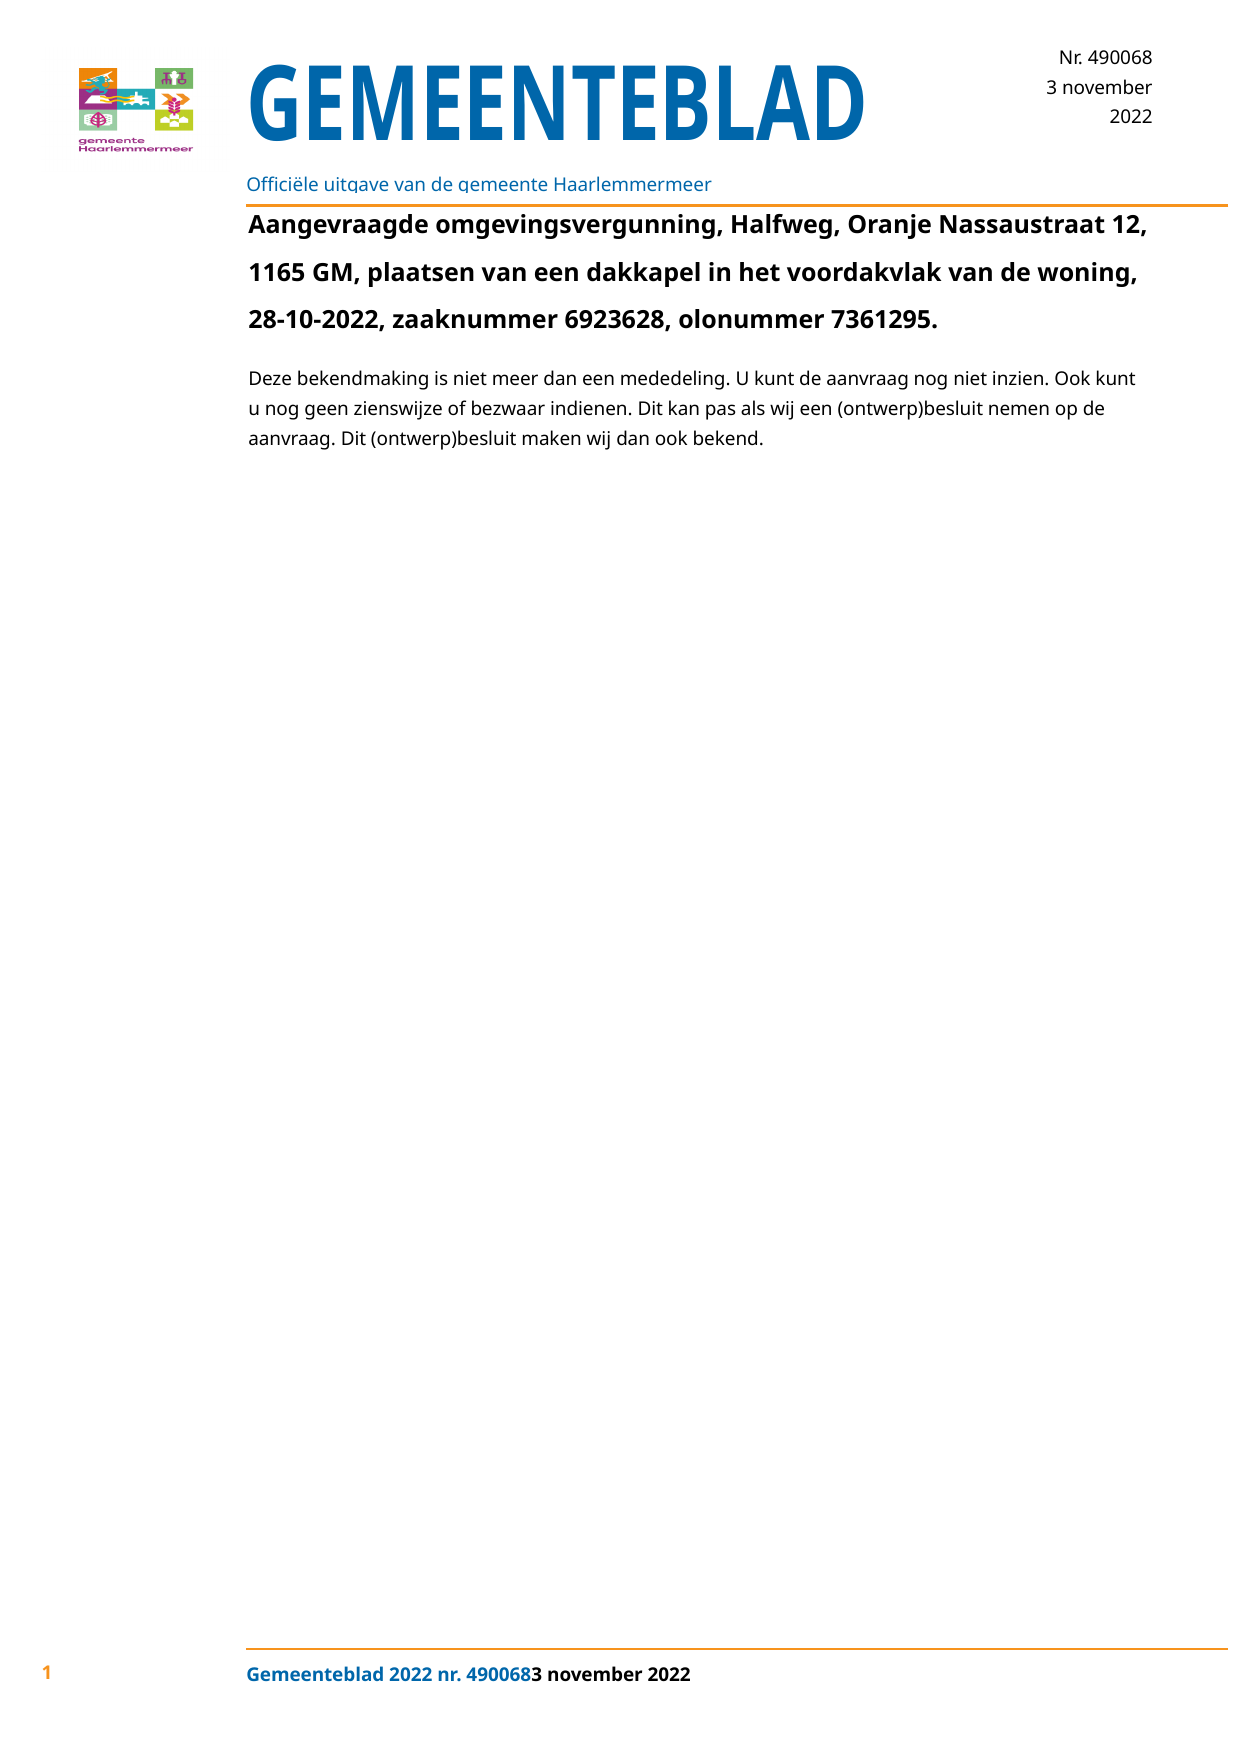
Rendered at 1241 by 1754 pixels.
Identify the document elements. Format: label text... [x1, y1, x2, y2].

text Deze bekendmaking is niet meer dan een mededeling. U kunt de aanvraag nog niet inzien. Ook kunt u nog geen zienswijze of bezwaar indienen. Dit kan pas als wij een (ontwerp)besluit nemen op de aanvraag. Dit (ontwerp)besluit maken wij dan ook bekend. [248, 366, 1152, 450]
picture [41, 47, 231, 172]
text Aangevraagde omgevingsvergunning, Halfweg, Oranje Nassaustraat 12, 1165 GM, plaatsen van een dakkapel in het voordakvlak van de woning, 28-10-2022, zaaknummer 6923628, olonummer 7361295. [248, 207, 1152, 336]
